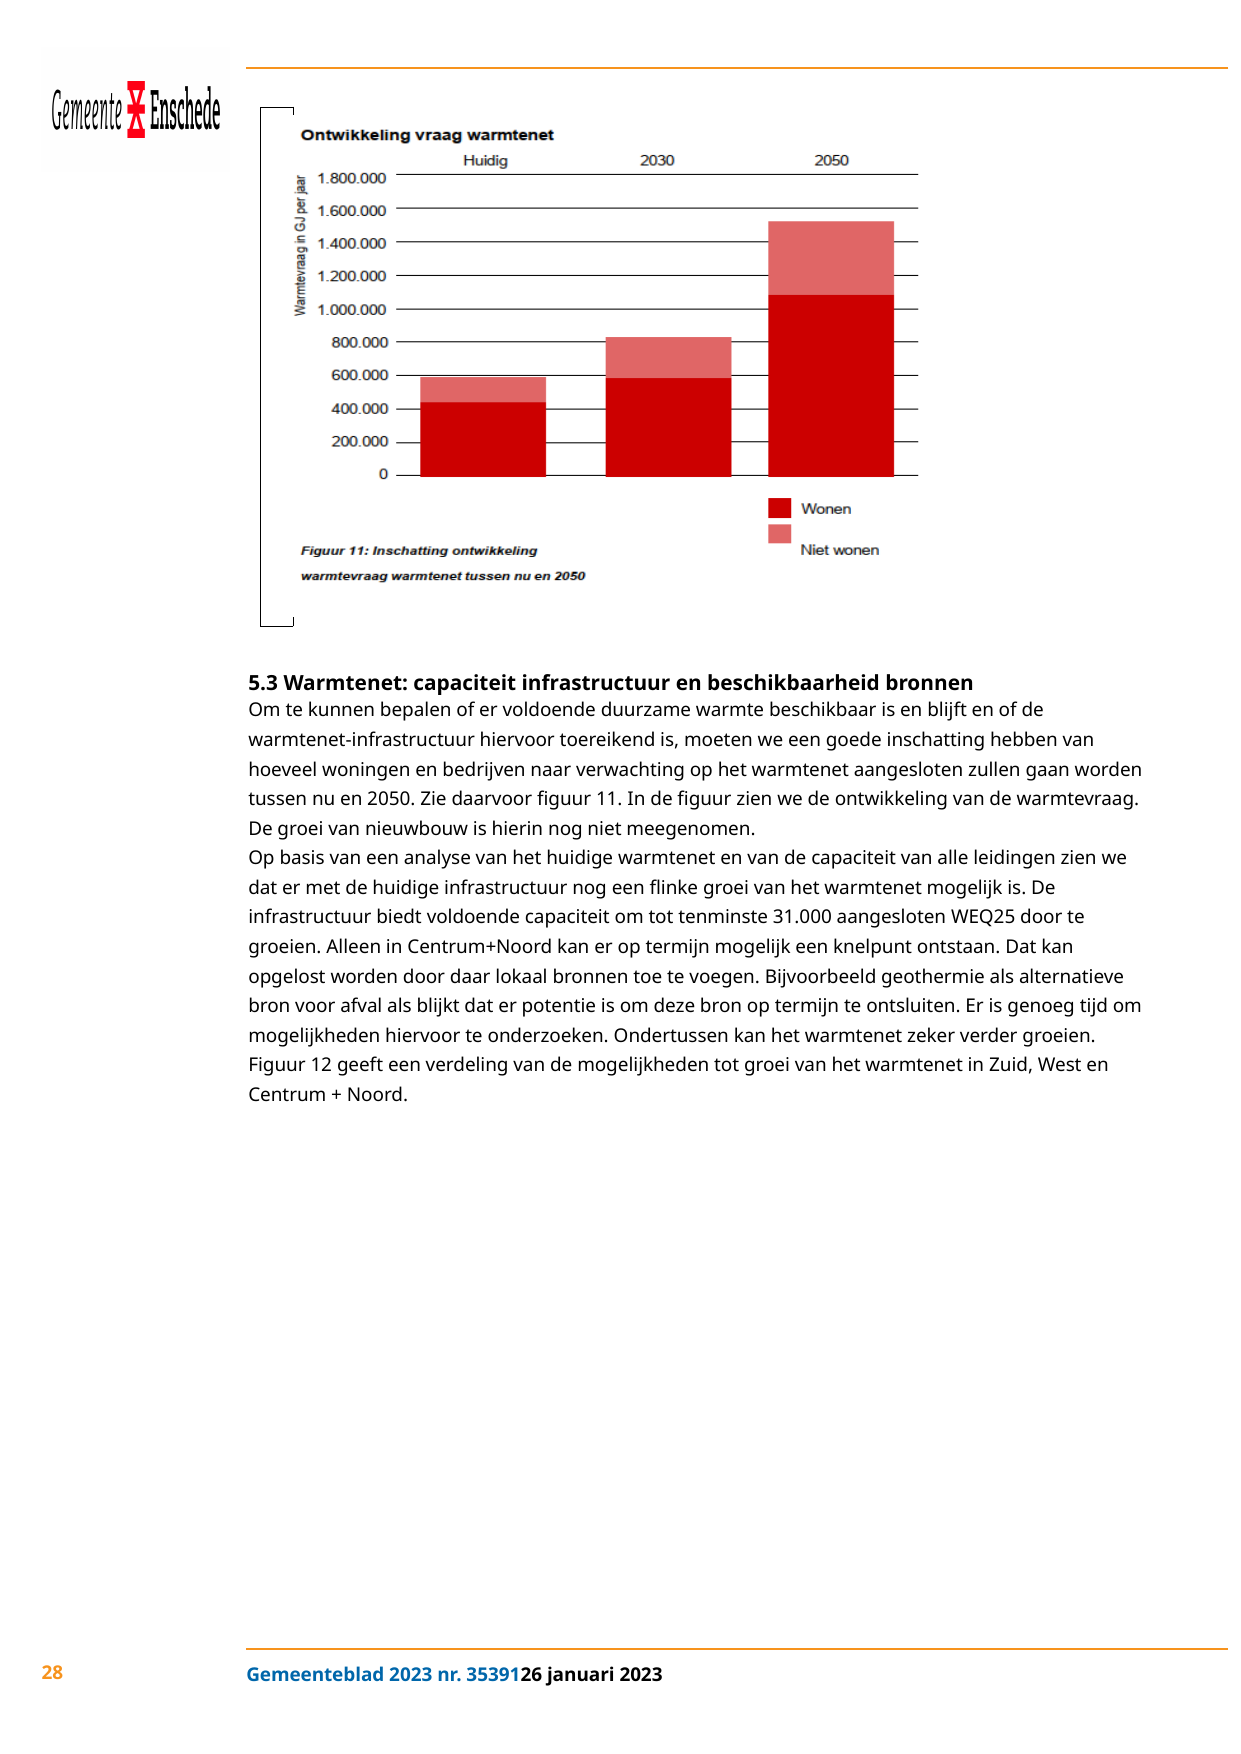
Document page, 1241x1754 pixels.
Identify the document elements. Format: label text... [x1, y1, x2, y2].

picture [41, 47, 231, 172]
text Om te kunnen bepalen of er voldoende duurzame warmte beschikbaar is en blijft en of de warmtenet-infrastructuur hiervoor toereikend is, moeten we een goede inschatting hebben van hoeveel woningen en bedrijven naar verwachting op het warmtenet aangesloten zullen gaan worden tussen nu en 2050. Zie daarvoor figuur 11. In de figuur zien we de ontwikkeling van de warmtevraag. De groei van nieuwbouw is hierin nog niet meegenomen. [248, 697, 1152, 841]
picture [268, 115, 978, 617]
text Op basis van een analyse van het huidige warmtenet en van de capaciteit van alle leidingen zien we dat er met de huidige infrastructuur nog een flinke groei van het warmtenet mogelijk is. De infrastructuur biedt voldoende capaciteit om tot tenminste 31.000 aangesloten WEQ25 door te groeien. Alleen in Centrum+Noord kan er op termijn mogelijk een knelpunt ontstaan. Dat kan opgelost worden door daar lokaal bronnen toe te voegen. Bijvoorbeeld geothermie als alternatieve bron voor afval als blijkt dat er potentie is om deze bron op termijn te ontsluiten. Er is genoeg tijd om mogelijkheden hiervoor te onderzoeken. Ondertussen kan het warmtenet zeker verder groeien. Figuur 12 geeft een verdeling van de mogelijkheden tot groei van het warmtenet in Zuid, West en Centrum + Noord. [248, 844, 1152, 1107]
text 5.3 Warmtenet: capaciteit infrastructuur en beschikbaarheid bronnen [248, 668, 1152, 697]
